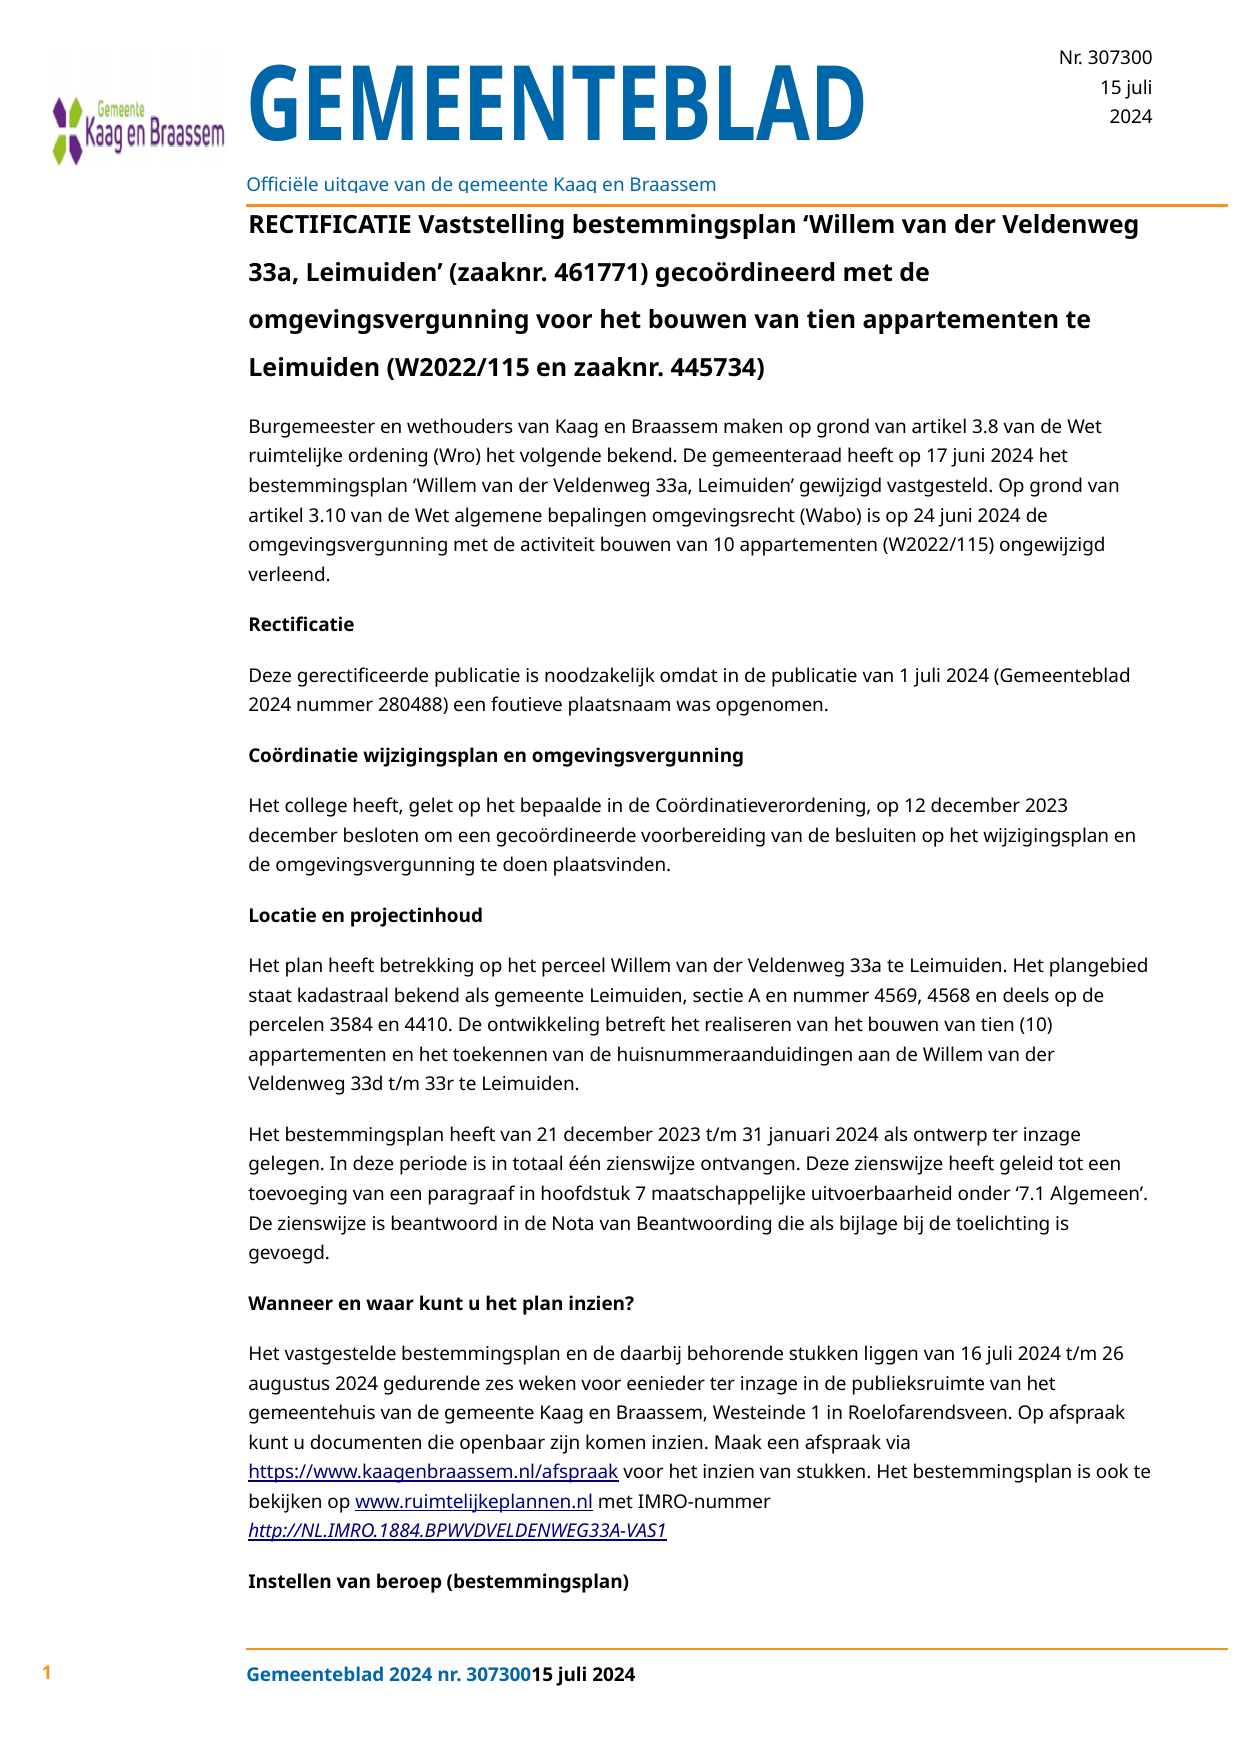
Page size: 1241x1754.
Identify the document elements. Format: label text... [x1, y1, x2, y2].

text Instellen van beroep (bestemmingsplan) [248, 1568, 1152, 1594]
text Locatie en projectinhoud [248, 902, 1152, 928]
text Het college heeft, gelet op het bepaalde in de Coördinatieverordening, op 12 december 2023 december besloten om een gecoördineerde voorbereiding van de besluiten op het wijzigingsplan en de omgevingsvergunning te doen plaatsvinden. [248, 792, 1152, 877]
text Het plan heeft betrekking op het perceel Willem van der Veldenweg 33a te Leimuiden. Het plangebied staat kadastraal bekend als gemeente Leimuiden, sectie A en nummer 4569, 4568 en deels op de percelen 3584 en 4410. De ontwikkeling betreft het realiseren van het bouwen van tien (10) appartementen en het toekennen van de huisnummeraanduidingen aan de Willem van der Veldenweg 33d t/m 33r te Leimuiden. [248, 952, 1152, 1096]
text Het bestemmingsplan heeft van 21 december 2023 t/m 31 januari 2024 als ontwerp ter inzage gelegen. In deze periode is in totaal één zienswijze ontvangen. Deze zienswijze heeft geleid tot een toevoeging van een paragraaf in hoofdstuk 7 maatschappelijke uitvoerbaarheid onder ‘7.1 Algemeen’. De zienswijze is beantwoord in de Nota van Beantwoording die als bijlage bij de toelichting is gevoegd. [248, 1121, 1152, 1265]
picture [41, 47, 231, 172]
text Wanneer en waar kunt u het plan inzien? [248, 1290, 1152, 1316]
text Het vastgestelde bestemmingsplan en de daarbij behorende stukken liggen van 16 juli 2024 t/m 26 augustus 2024 gedurende zes weken voor eenieder ter inzage in de publieksruimte van het gemeentehuis van de gemeente Kaag en Braassem, Westeinde 1 in Roelofarendsveen. Op afspraak kunt u documenten die openbaar zijn komen inzien. Maak een afspraak via https://www.kaagenbraassem.nl/afspraak voor het inzien van stukken. Het bestemmingsplan is ook te bekijken op www.ruimtelijkeplannen.nl met IMRO-nummer http://NL.IMRO.1884.BPWVDVELDENWEG33A-VAS1 [248, 1340, 1152, 1543]
text Deze gerectificeerde publicatie is noodzakelijk omdat in de publicatie van 1 juli 2024 (Gemeenteblad 2024 nummer 280488) een foutieve plaatsnaam was opgenomen. [248, 662, 1152, 717]
text Burgemeester en wethouders van Kaag en Braassem maken op grond van artikel 3.8 van de Wet ruimtelijke ordening (Wro) het volgende bekend. De gemeenteraad heeft op 17 juni 2024 het bestemmingsplan ‘Willem van der Veldenweg 33a, Leimuiden’ gewijzigd vastgesteld. Op grond van artikel 3.10 van de Wet algemene bepalingen omgevingsrecht (Wabo) is op 24 juni 2024 de omgevingsvergunning met de activiteit bouwen van 10 appartementen (W2022/115) ongewijzigd verleend. [248, 413, 1152, 587]
text RECTIFICATIE Vaststelling bestemmingsplan ‘Willem van der Veldenweg 33a, Leimuiden’ (zaaknr. 461771) gecoördineerd met de omgevingsvergunning voor het bouwen van tien appartementen te Leimuiden (W2022/115 en zaaknr. 445734) [248, 207, 1152, 384]
text Rectificatie [248, 611, 1152, 637]
text Coördinatie wijzigingsplan en omgevingsvergunning [248, 742, 1152, 768]
